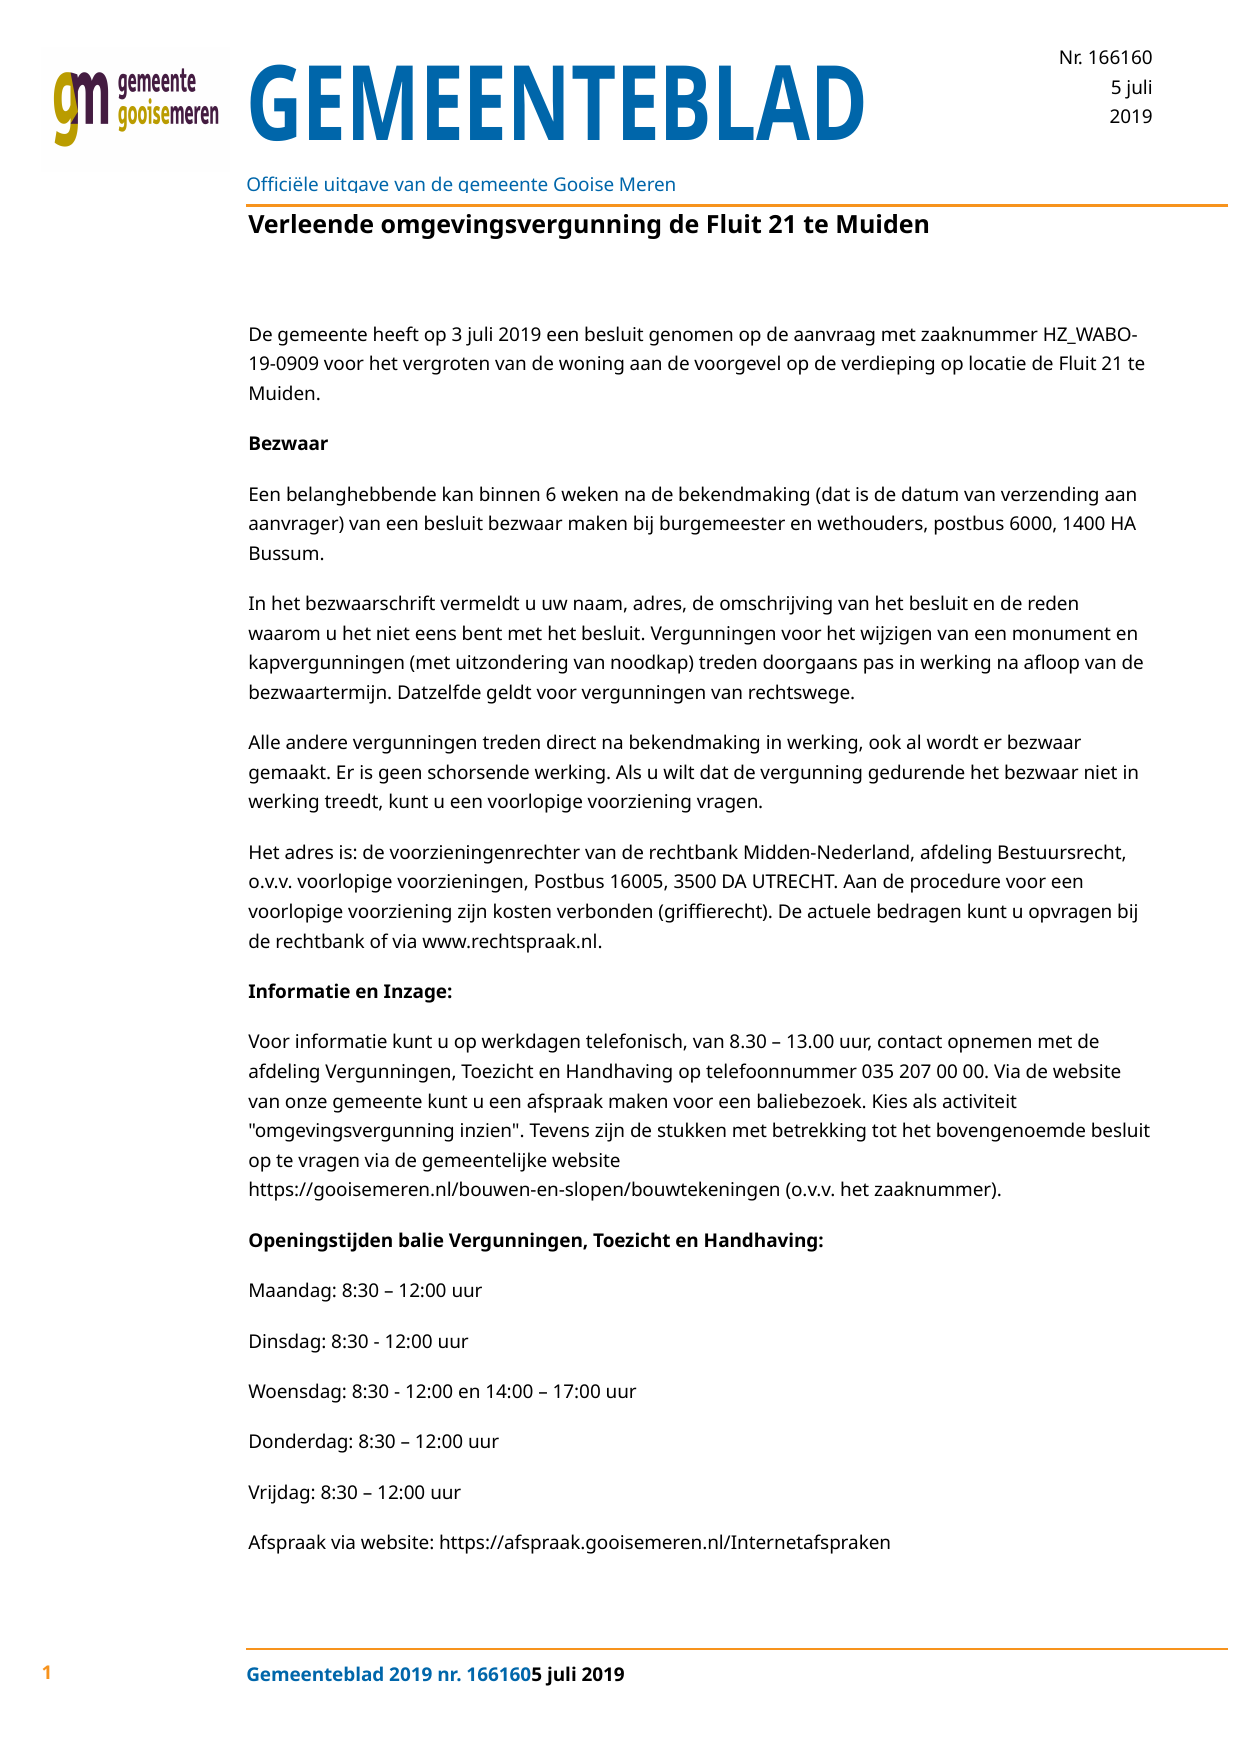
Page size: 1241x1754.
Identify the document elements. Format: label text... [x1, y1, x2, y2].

text In het bezwaarschrift vermeldt u uw naam, adres, de omschrijving van het besluit en de reden waarom u het niet eens bent met het besluit. Vergunningen voor het wijzigen van een monument en kapvergunningen (met uitzondering van noodkap) treden doorgaans pas in werking na afloop van de bezwaartermijn. Datzelfde geldt voor vergunningen van rechtswege. [248, 590, 1152, 705]
text Afspraak via website: https://afspraak.gooisemeren.nl/Internetafspraken [248, 1529, 1152, 1555]
text Een belanghebbende kan binnen 6 weken na de bekendmaking (dat is de datum van verzending aan aanvrager) van een besluit bezwaar maken bij burgemeester en wethouders, postbus 6000, 1400 HA Bussum. [248, 481, 1152, 566]
text Bezwaar [248, 430, 1152, 456]
picture [41, 47, 231, 172]
text Donderdag: 8:30 – 12:00 uur [248, 1429, 1152, 1454]
text Verleende omgevingsvergunning de Fluit 21 te Muiden [248, 207, 1152, 241]
text Vrijdag: 8:30 – 12:00 uur [248, 1479, 1152, 1505]
text Openingstijden balie Vergunningen, Toezicht en Handhaving: [248, 1227, 1152, 1253]
text Woensdag: 8:30 - 12:00 en 14:00 – 17:00 uur [248, 1378, 1152, 1404]
text Voor informatie kunt u op werkdagen telefonisch, van 8.30 – 13.00 uur, contact opnemen met de afdeling Vergunningen, Toezicht en Handhaving op telefoonnummer 035 207 00 00. Via de website van onze gemeente kunt u een afspraak maken voor een baliebezoek. Kies als activiteit "omgevingsvergunning inzien". Tevens zijn de stukken met betrekking tot het bovengenoemde besluit op te vragen via de gemeentelijke website https://gooisemeren.nl/bouwen-en-slopen/bouwtekeningen (o.v.v. het zaaknummer). [248, 1029, 1152, 1202]
text De gemeente heeft op 3 juli 2019 een besluit genomen op de aanvraag met zaaknummer HZ_WABO-19-0909 voor het vergroten van de woning aan de voorgevel op de verdieping op locatie de Fluit 21 te Muiden. [248, 321, 1152, 406]
text Alle andere vergunningen treden direct na bekendmaking in werking, ook al wordt er bezwaar gemaakt. Er is geen schorsende werking. Als u wilt dat de vergunning gedurende het bezwaar niet in werking treedt, kunt u een voorlopige voorziening vragen. [248, 729, 1152, 814]
text Dinsdag: 8:30 - 12:00 uur [248, 1328, 1152, 1353]
text Maandag: 8:30 – 12:00 uur [248, 1277, 1152, 1303]
text Het adres is: de voorzieningenrechter van de rechtbank Midden-Nederland, afdeling Bestuursrecht, o.v.v. voorlopige voorzieningen, Postbus 16005, 3500 DA UTRECHT. Aan de procedure voor een voorlopige voorziening zijn kosten verbonden (griffierecht). De actuele bedragen kunt u opvragen bij de rechtbank of via www.rechtspraak.nl. [248, 839, 1152, 953]
text Informatie en Inzage: [248, 978, 1152, 1004]
